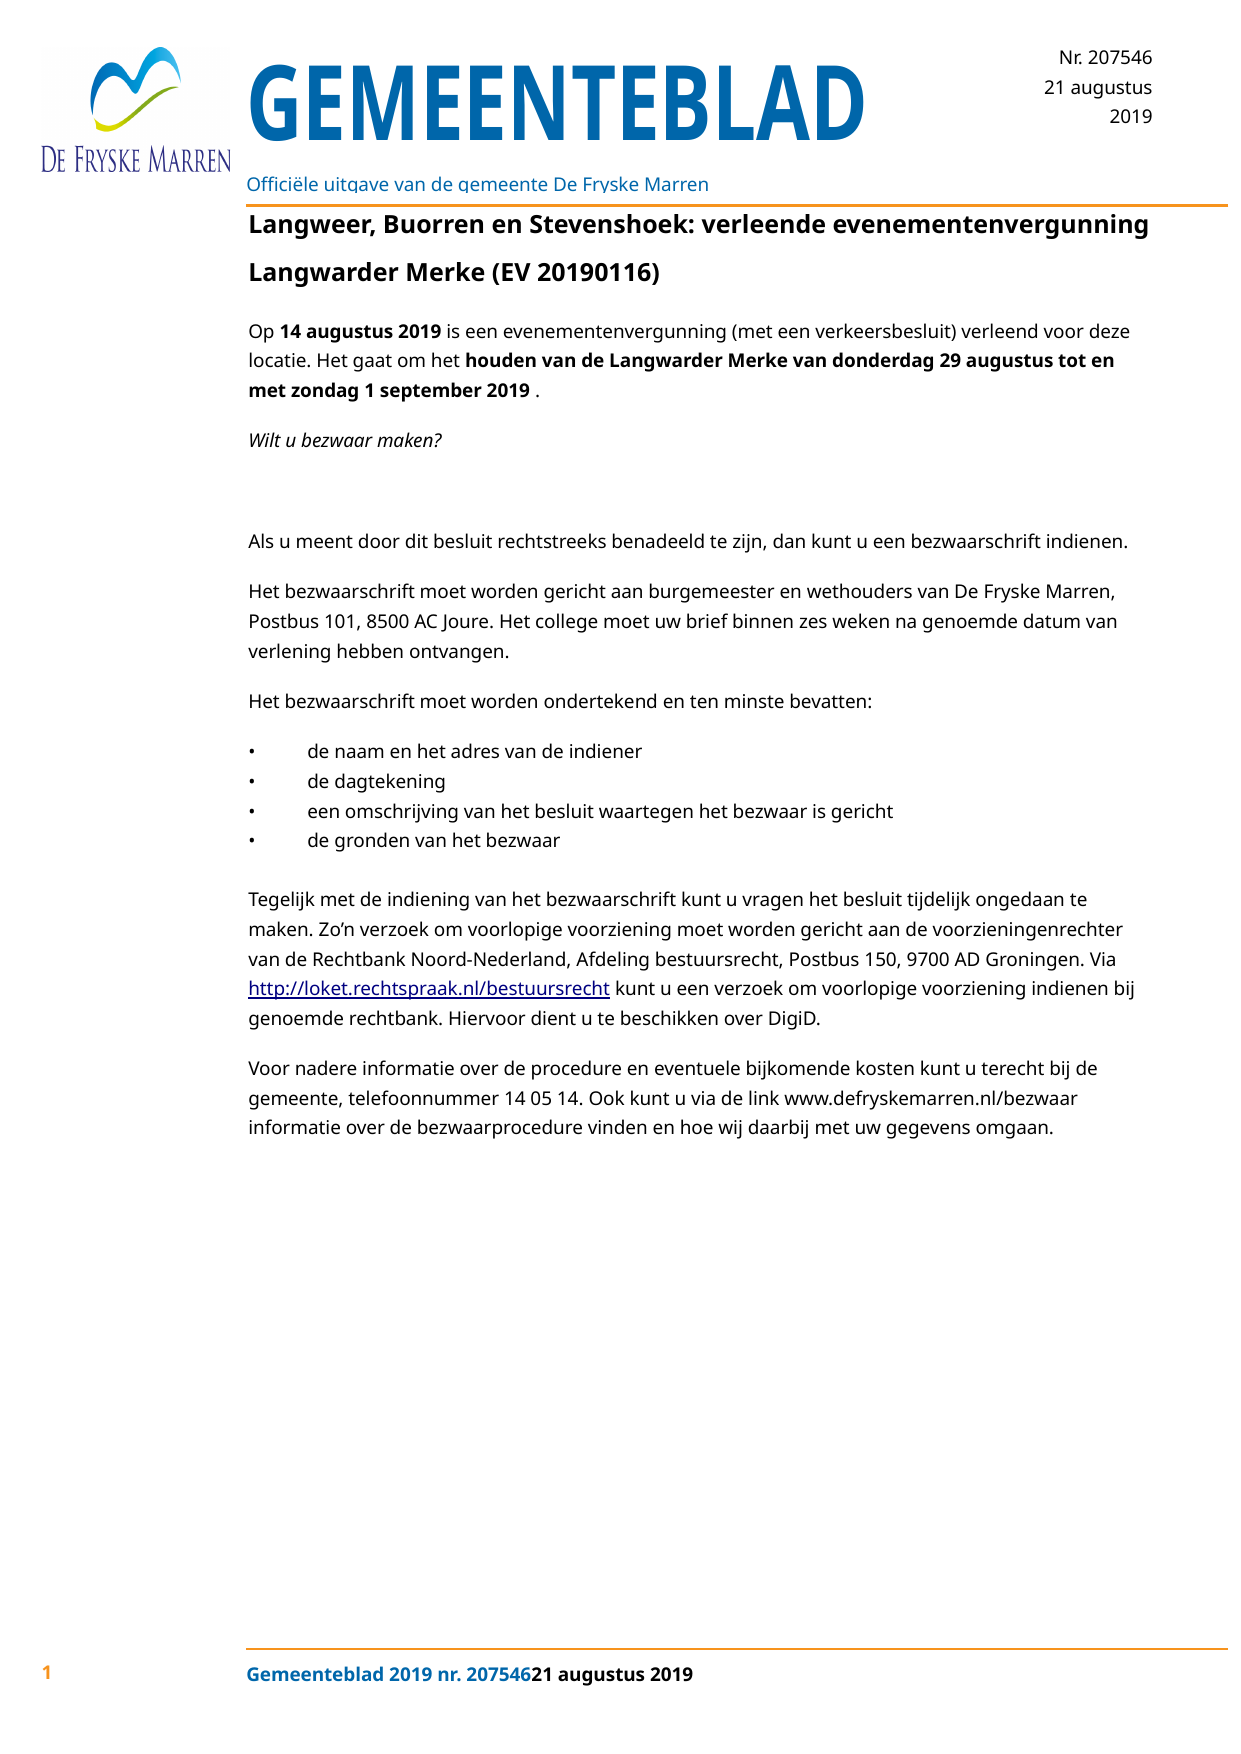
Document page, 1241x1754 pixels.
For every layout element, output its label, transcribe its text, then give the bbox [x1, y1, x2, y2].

list de gronden van het bezwaar [248, 827, 1152, 853]
text Het bezwaarschrift moet worden ondertekend en ten minste bevatten: [248, 688, 1152, 714]
text Langweer, Buorren en Stevenshoek: verleende evenementenvergunning Langwarder Merke (EV 20190116) [248, 207, 1152, 288]
text Voor nadere informatie over de procedure en eventuele bijkomende kosten kunt u terecht bij de gemeente, telefoonnummer 14 05 14. Ook kunt u via de link www.defryskemarren.nl/bezwaar informatie over de bezwaarprocedure vinden en hoe wij daarbij met uw gegevens omgaan. [248, 1055, 1152, 1140]
picture [41, 47, 231, 172]
list de naam en het adres van de indiener [248, 739, 1152, 764]
list de dagtekening [248, 768, 1152, 794]
list een omschrijving van het besluit waartegen het bezwaar is gericht [248, 798, 1152, 824]
text Als u meent door dit besluit rechtstreeks benadeeld te zijn, dan kunt u een bezwaarschrift indienen. [248, 528, 1152, 554]
text Tegelijk met de indiening van het bezwaarschrift kunt u vragen het besluit tijdelijk ongedaan te maken. Zo’n verzoek om voorlopige voorziening moet worden gericht aan de voorzieningenrechter van de Rechtbank Noord-Nederland, Afdeling bestuursrecht, Postbus 150, 9700 AD Groningen. Via http://loket.rechtspraak.nl/bestuursrecht kunt u een verzoek om voorlopige voorziening indienen bij genoemde rechtbank. Hiervoor dient u te beschikken over DigiD. [248, 887, 1152, 1031]
text Op 14 augustus 2019 is een evenementenvergunning (met een verkeersbesluit) verleend voor deze locatie. Het gaat om het houden van de Langwarder Merke van donderdag 29 augustus tot en met zondag 1 september 2019 . [248, 318, 1152, 403]
text Wilt u bezwaar maken? [248, 427, 1152, 453]
text Het bezwaarschrift moet worden gericht aan burgemeester en wethouders van De Fryske Marren, Postbus 101, 8500 AC Joure. Het college moet uw brief binnen zes weken na genoemde datum van verlening hebben ontvangen. [248, 579, 1152, 664]
